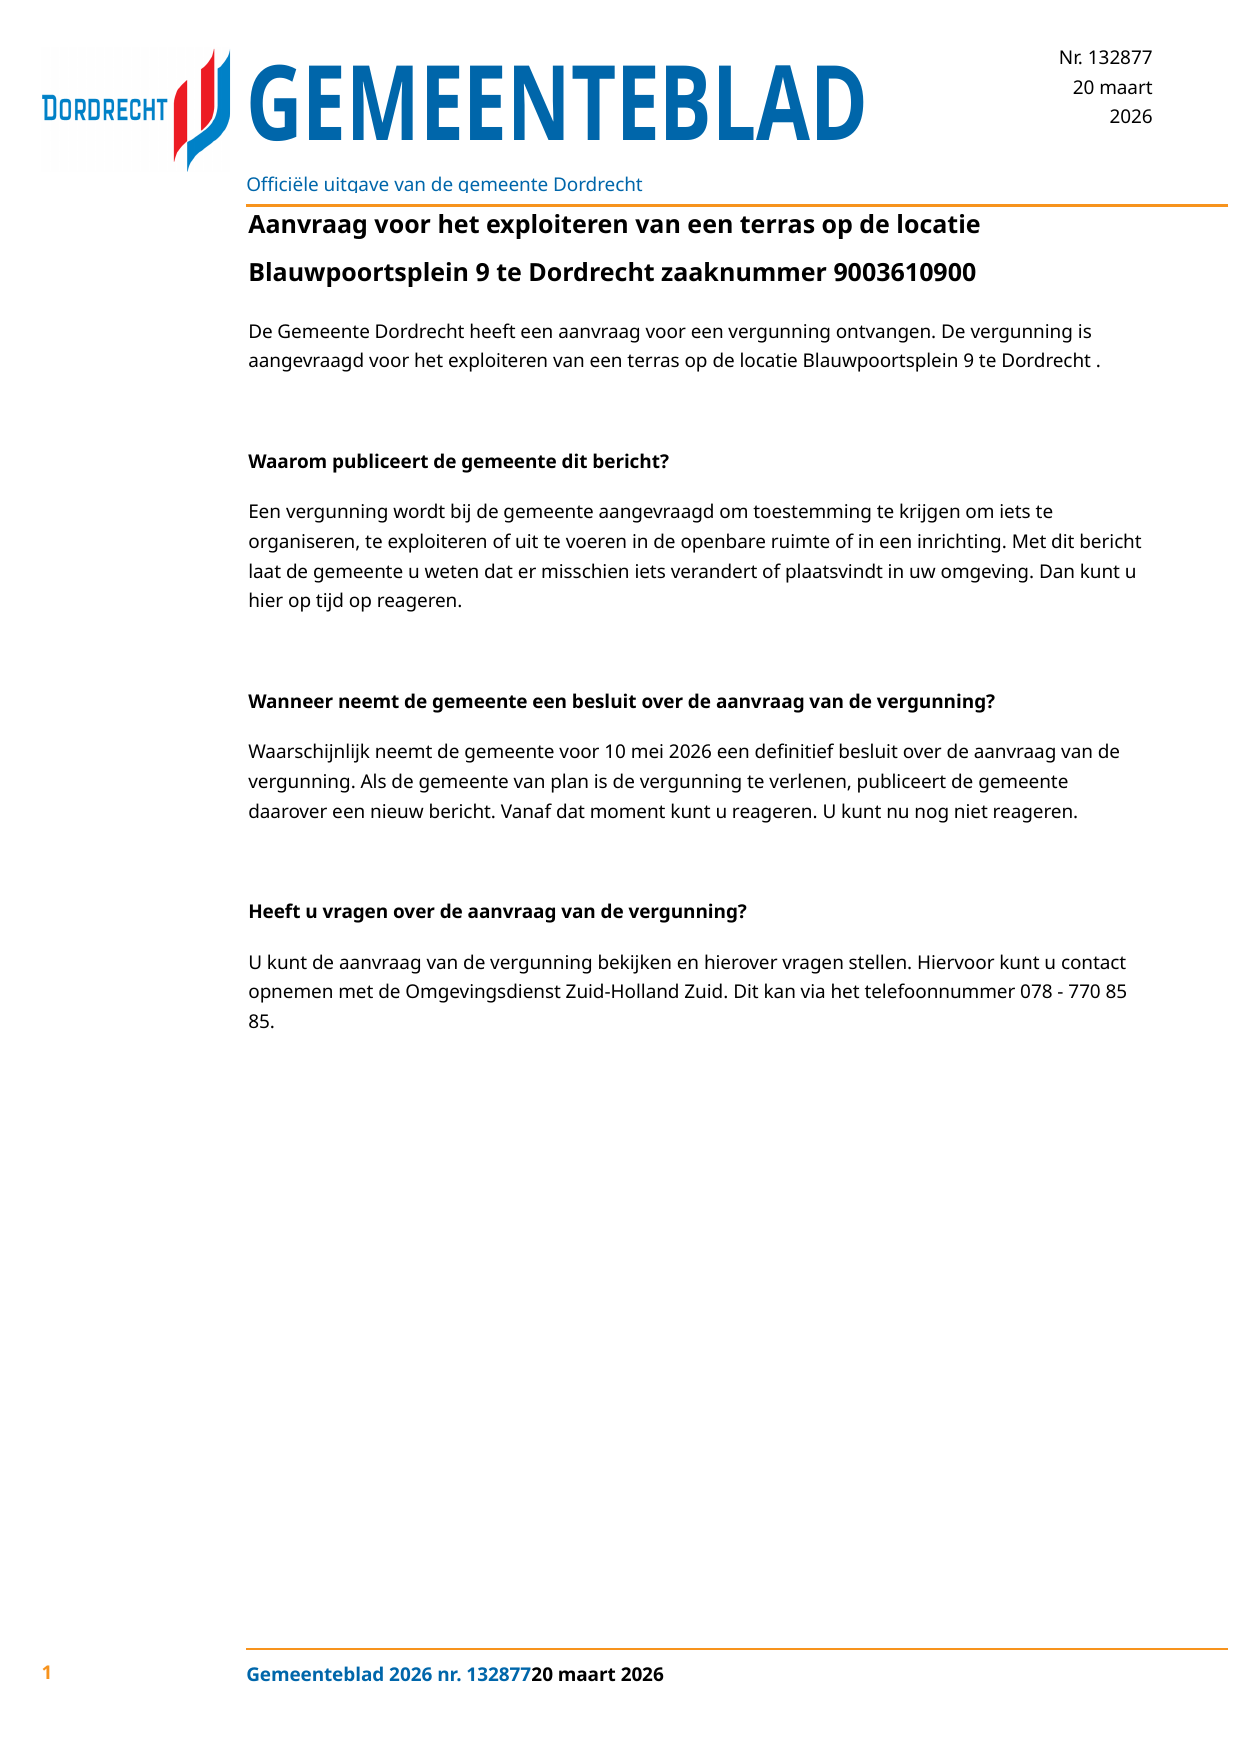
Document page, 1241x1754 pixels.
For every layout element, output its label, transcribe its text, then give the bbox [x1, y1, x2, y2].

text De Gemeente Dordrecht heeft een aanvraag voor een vergunning ontvangen. De vergunning is aangevraagd voor het exploiteren van een terras op de locatie Blauwpoortsplein 9 te Dordrecht . [248, 318, 1152, 373]
text Heeft u vragen over de aanvraag van de vergunning? [248, 899, 1152, 924]
text Een vergunning wordt bij de gemeente aangevraagd om toestemming te krijgen om iets te organiseren, te exploiteren of uit te voeren in de openbare ruimte of in een inrichting. Met dit bericht laat de gemeente u weten dat er misschien iets verandert of plaatsvindt in uw omgeving. Dan kunt u hier op tijd op reageren. [248, 499, 1152, 613]
text U kunt de aanvraag van de vergunning bekijken en hierover vragen stellen. Hiervoor kunt u contact opnemen met de Omgevingsdienst Zuid-Holland Zuid. Dit kan via het telefoonnummer 078 - 770 85 85. [248, 949, 1152, 1034]
text Aanvraag voor het exploiteren van een terras op de locatie Blauwpoortsplein 9 te Dordrecht zaaknummer 9003610900 [248, 207, 1152, 288]
text Wanneer neemt de gemeente een besluit over de aanvraag van de vergunning? [248, 688, 1152, 714]
text Waarom publiceert de gemeente dit bericht? [248, 448, 1152, 474]
text Waarschijnlijk neemt de gemeente voor 10 mei 2026 een definitief besluit over de aanvraag van de vergunning. Als de gemeente van plan is de vergunning te verlenen, publiceert de gemeente daarover een nieuw bericht. Vanaf dat moment kunt u reageren. U kunt nu nog niet reageren. [248, 739, 1152, 824]
picture [41, 47, 231, 172]
